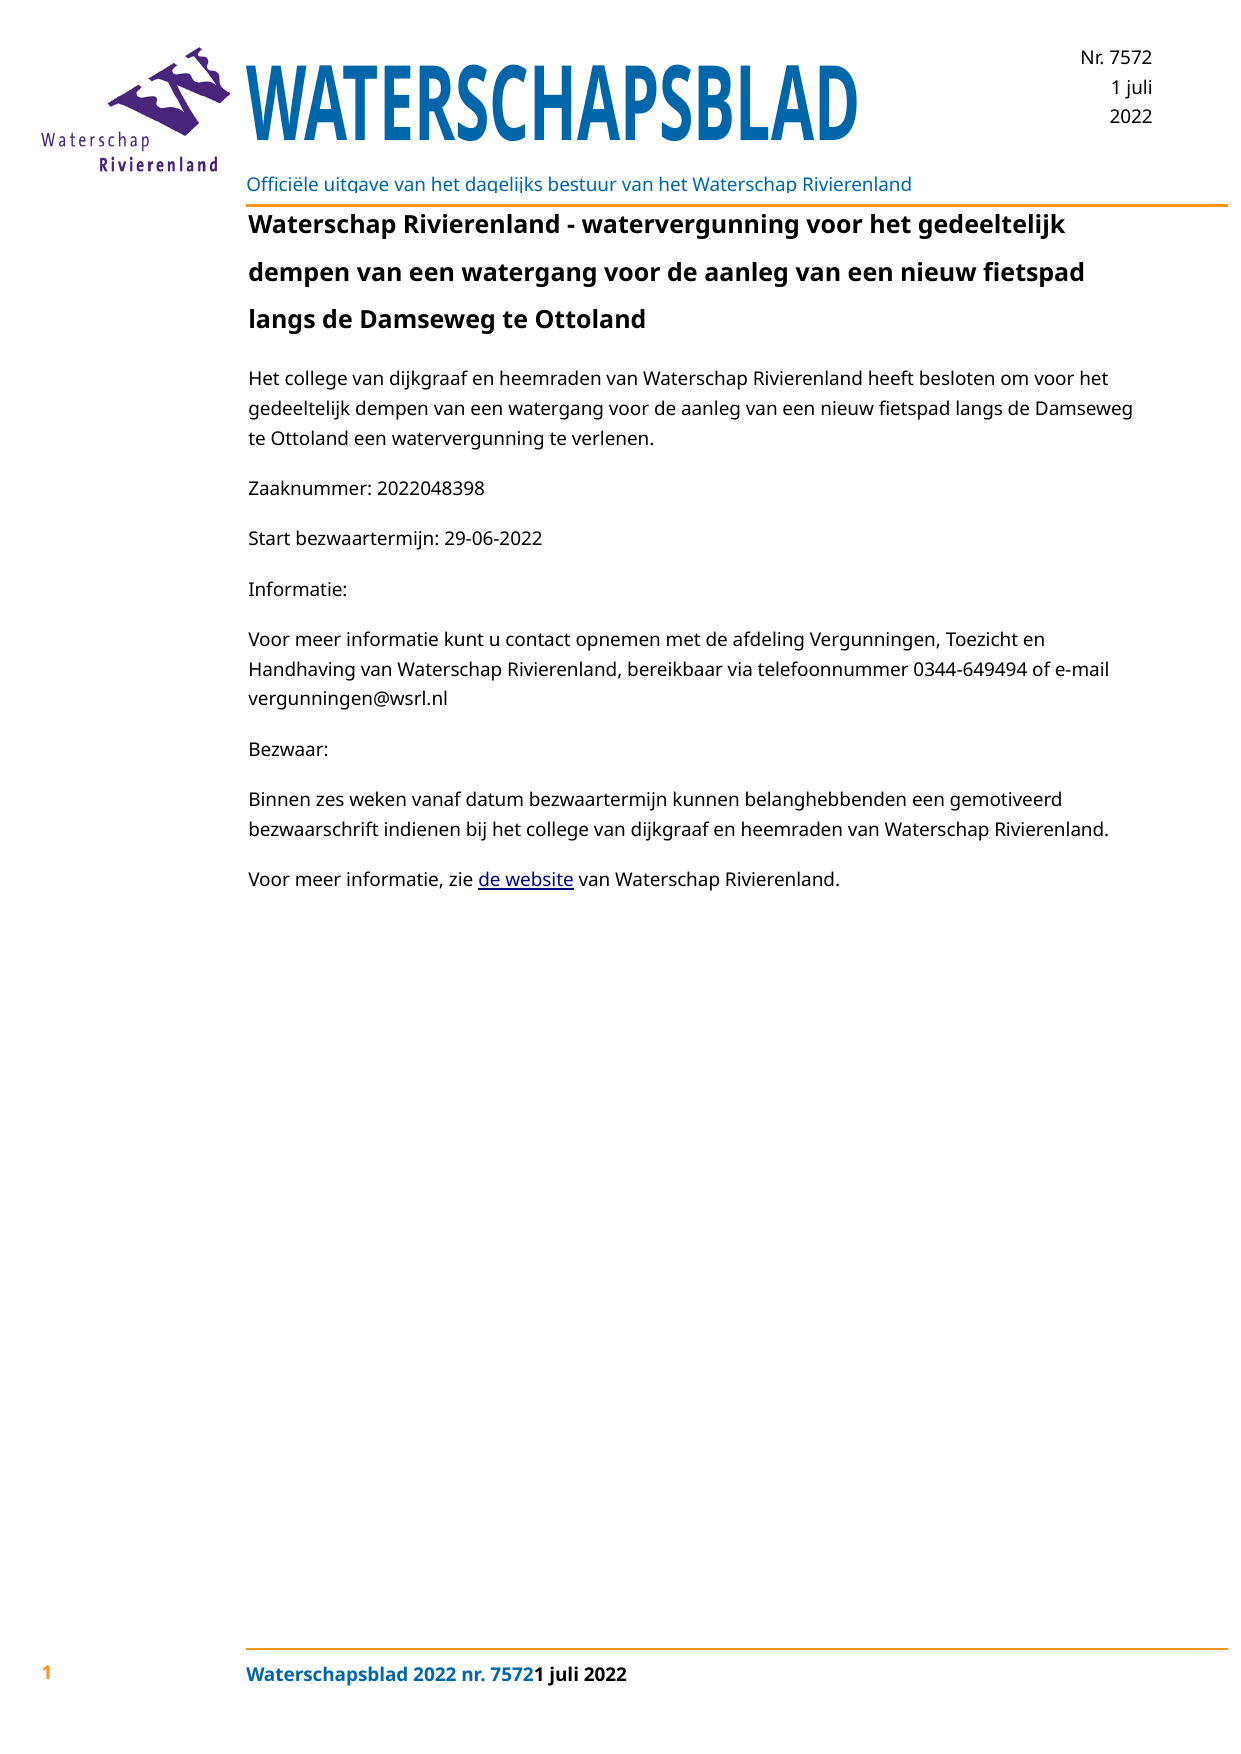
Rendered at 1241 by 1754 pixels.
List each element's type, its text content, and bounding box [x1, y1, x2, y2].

text Waterschap Rivierenland - watervergunning voor het gedeeltelijk dempen van een watergang voor de aanleg van een nieuw fietspad langs de Damseweg te Ottoland [248, 207, 1152, 336]
text Voor meer informatie, zie de website van Waterschap Rivierenland. [248, 866, 1152, 892]
text Start bezwaartermijn: 29-06-2022 [248, 526, 1152, 551]
text Binnen zes weken vanaf datum bezwaartermijn kunnen belanghebbenden een gemotiveerd bezwaarschrift indienen bij het college van dijkgraaf en heemraden van Waterschap Rivierenland. [248, 786, 1152, 842]
picture [41, 47, 231, 172]
text Informatie: [248, 576, 1152, 602]
text Het college van dijkgraaf en heemraden van Waterschap Rivierenland heeft besloten om voor het gedeeltelijk dempen van een watergang voor de aanleg van een nieuw fietspad langs de Damseweg te Ottoland een watervergunning te verlenen. [248, 366, 1152, 450]
text Zaaknummer: 2022048398 [248, 475, 1152, 501]
text Voor meer informatie kunt u contact opnemen met de afdeling Vergunningen, Toezicht en Handhaving van Waterschap Rivierenland, bereikbaar via telefoonnummer 0344-649494 of e-mail vergunningen@wsrl.nl [248, 626, 1152, 711]
text Bezwaar: [248, 736, 1152, 762]
